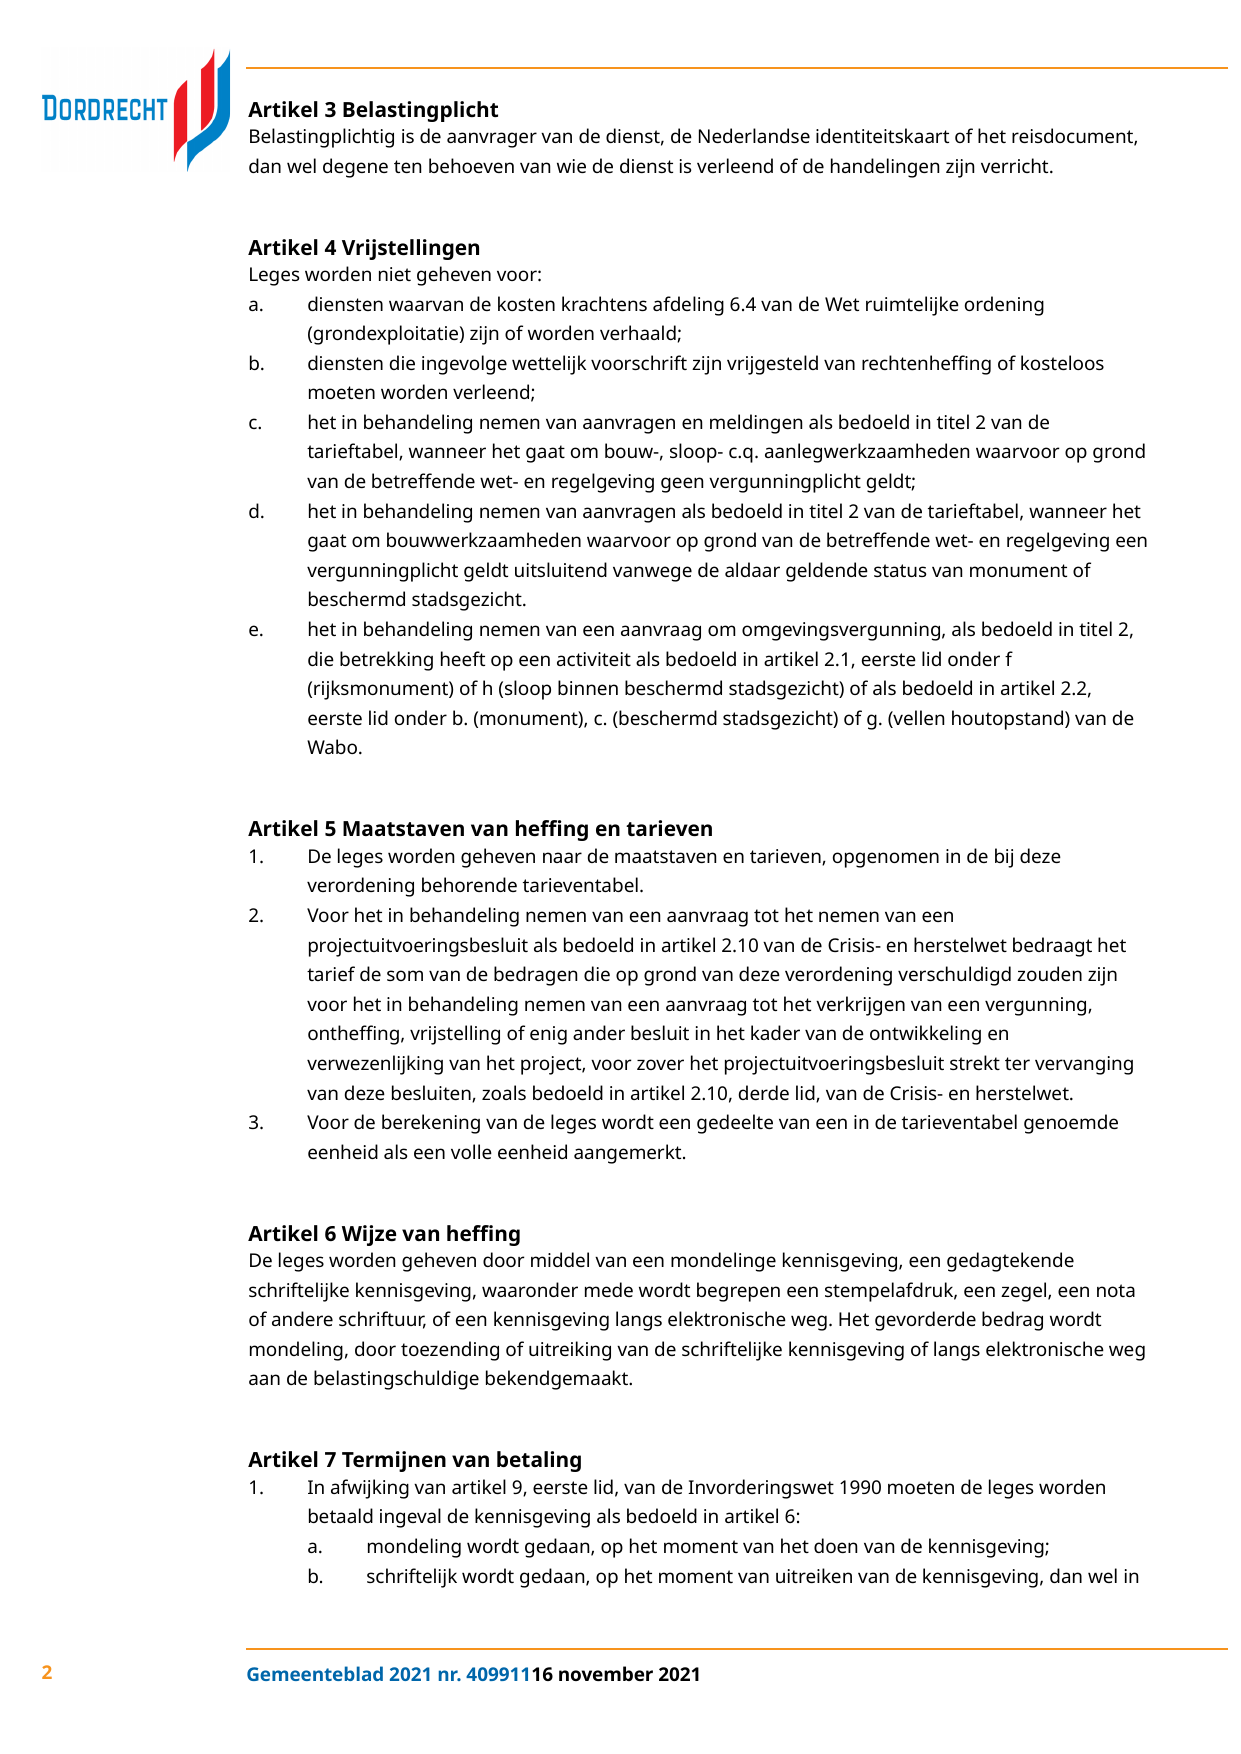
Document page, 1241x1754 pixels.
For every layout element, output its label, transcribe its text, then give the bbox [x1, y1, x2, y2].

text Artikel 6 Wijze van heffing [248, 1219, 1152, 1247]
list het in behandeling nemen van aanvragen als bedoeld in titel 2 van de tarieftabel, wanneer het gaat om bouwwerkzaamheden waarvoor op grond van de betreffende wet- en regelgeving een vergunningplicht geldt uitsluitend vanwege de aldaar geldende status van monument of beschermd stadsgezicht. [248, 498, 1152, 612]
text Artikel 4 Vrijstellingen [248, 233, 1152, 261]
list Voor het in behandeling nemen van een aanvraag tot het nemen van een projectuitvoeringsbesluit als bedoeld in artikel 2.10 van de Crisis- en herstelwet bedraagt het tarief de som van de bedragen die op grond van deze verordening verschuldigd zouden zijn voor het in behandeling nemen van een aanvraag tot het verkrijgen van een vergunning, ontheffing, vrijstelling of enig ander besluit in het kader van de ontwikkeling en verwezenlijking van het project, voor zover het projectuitvoeringsbesluit strekt ter vervanging van deze besluiten, zoals bedoeld in artikel 2.10, derde lid, van de Crisis- en herstelwet. [248, 902, 1152, 1105]
list mondeling wordt gedaan, op het moment van het doen van de kennisgeving; [307, 1533, 1152, 1559]
list diensten die ingevolge wettelijk voorschrift zijn vrijgesteld van rechtenheffing of kosteloos moeten worden verleend; [248, 350, 1152, 405]
list het in behandeling nemen van een aanvraag om omgevingsvergunning, als bedoeld in titel 2, die betrekking heeft op een activiteit als bedoeld in artikel 2.1, eerste lid onder f (rijksmonument) of h (sloop binnen beschermd stadsgezicht) of als bedoeld in artikel 2.2, eerste lid onder b. (monument), c. (beschermd stadsgezicht) of g. (vellen houtopstand) van de Wabo. [248, 616, 1152, 760]
text Artikel 3 Belastingplicht [248, 95, 1152, 123]
text Artikel 7 Termijnen van betaling [248, 1446, 1152, 1474]
list diensten waarvan de kosten krachtens afdeling 6.4 van de Wet ruimtelijke ordening (grondexploitatie) zijn of worden verhaald; [248, 291, 1152, 346]
list De leges worden geheven naar de maatstaven en tarieven, opgenomen in de bij deze verordening behorende tarieventabel. [248, 843, 1152, 898]
text Belastingplichtig is de aanvrager van de dienst, de Nederlandse identiteitskaart of het reisdocument, dan wel degene ten behoeven van wie de dienst is verleend of de handelingen zijn verricht. [248, 123, 1152, 178]
list schriftelijk wordt gedaan, op het moment van uitreiken van de kennisgeving, dan wel in [307, 1563, 1152, 1588]
list Voor de berekening van de leges wordt een gedeelte van een in de tarieventabel genoemde eenheid als een volle eenheid aangemerkt. [248, 1109, 1152, 1164]
text Artikel 5 Maatstaven van heffing en tarieven [248, 814, 1152, 843]
list In afwijking van artikel 9, eerste lid, van de Invorderingswet 1990 moeten de leges worden betaald ingeval de kennisgeving als bedoeld in artikel 6: [248, 1474, 1152, 1529]
list het in behandeling nemen van aanvragen en meldingen als bedoeld in titel 2 van de tarieftabel, wanneer het gaat om bouw-, sloop- c.q. aanlegwerkzaamheden waarvoor op grond van de betreffende wet- en regelgeving geen vergunningplicht geldt; [248, 409, 1152, 494]
picture [41, 47, 231, 172]
text Leges worden niet geheven voor: [248, 261, 1152, 287]
text De leges worden geheven door middel van een mondelinge kennisgeving, een gedagtekende schriftelijke kennisgeving, waaronder mede wordt begrepen een stempelafdruk, een zegel, een nota of andere schriftuur, of een kennisgeving langs elektronische weg. Het gevorderde bedrag wordt mondeling, door toezending of uitreiking van de schriftelijke kennisgeving of langs elektronische weg aan de belastingschuldige bekendgemaakt. [248, 1247, 1152, 1391]
